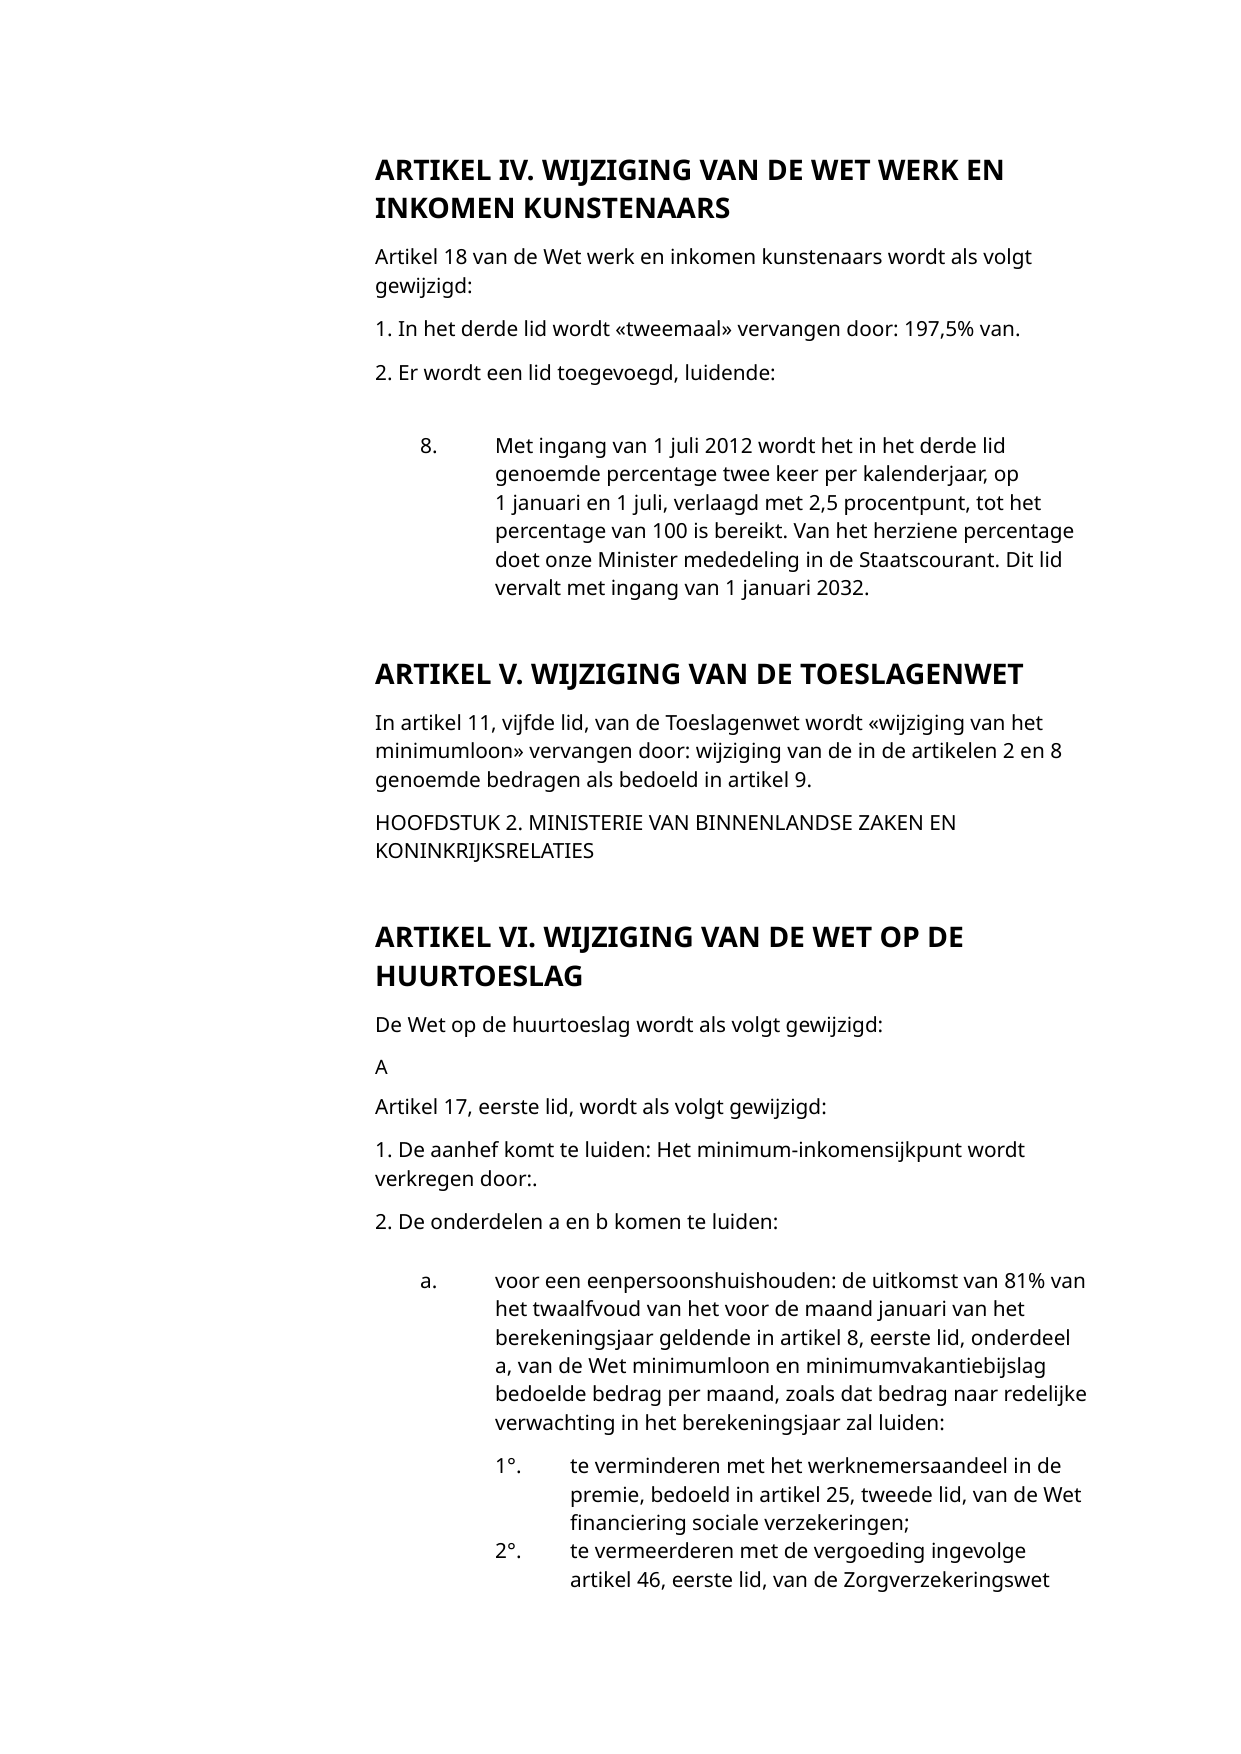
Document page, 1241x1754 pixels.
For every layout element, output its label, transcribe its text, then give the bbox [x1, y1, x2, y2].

text 2. De onderdelen a en b komen te luiden: [375, 1207, 1090, 1236]
list voor een eenpersoonshuishouden: de uitkomst van 81% van het twaalfvoud van het voor de maand januari van het berekeningsjaar geldende in artikel 8, eerste lid, onderdeel a, van de Wet minimumloon en minimumvakantiebijslag bedoelde bedrag per maand, zoals dat bedrag naar redelijke verwachting in het berekeningsjaar zal luiden: [420, 1266, 1090, 1436]
subtitle ARTIKEL IV. WIJZIGING VAN DE WET WERK EN INKOMEN KUNSTENAARS [375, 150, 1090, 227]
subtitle ARTIKEL VI. WIJZIGING VAN DE WET OP DE HUURTOESLAG [375, 917, 1090, 995]
subtitle ARTIKEL V. WIJZIGING VAN DE TOESLAGENWET [375, 654, 1090, 693]
text In artikel 11, vijfde lid, van de Toeslagenwet wordt «wijziging van het minimumloon» vervangen door: wijziging van de in de artikelen 2 en 8 genoemde bedragen als bedoeld in artikel 9. [375, 708, 1090, 793]
text A [375, 1053, 1090, 1080]
text Artikel 18 van de Wet werk en inkomen kunstenaars wordt als volgt gewijzigd: [375, 242, 1090, 299]
subtitle HOOFDSTUK 2. MINISTERIE VAN BINNENLANDSE ZAKEN EN KONINKRIJKSRELATIES [375, 808, 1090, 865]
list Met ingang van 1 juli 2012 wordt het in het derde lid genoemde percentage twee keer per kalenderjaar, op 1 januari en 1 juli, verlaagd met 2,5 procentpunt, tot het percentage van 100 is bereikt. Van het herziene percentage doet onze Minister mededeling in de Staatscourant. Dit lid vervalt met ingang van 1 januari 2032. [420, 431, 1090, 602]
text 2. Er wordt een lid toegevoegd, luidende: [375, 358, 1090, 386]
text 1. De aanhef komt te luiden: Het minimum-inkomensijkpunt wordt verkregen door:. [375, 1135, 1090, 1192]
text Artikel 17, eerste lid, wordt als volgt gewijzigd: [375, 1092, 1090, 1120]
text De Wet op de huurtoeslag wordt als volgt gewijzigd: [375, 1010, 1090, 1038]
text 1. In het derde lid wordt «tweemaal» vervangen door: 197,5% van. [375, 314, 1090, 343]
list te verminderen met het werknemersaandeel in de premie, bedoeld in artikel 25, tweede lid, van de Wet financiering sociale verzekeringen; [495, 1451, 1090, 1537]
list te vermeerderen met de vergoeding ingevolge artikel 46, eerste lid, van de Zorgverzekeringswet [495, 1537, 1090, 1593]
